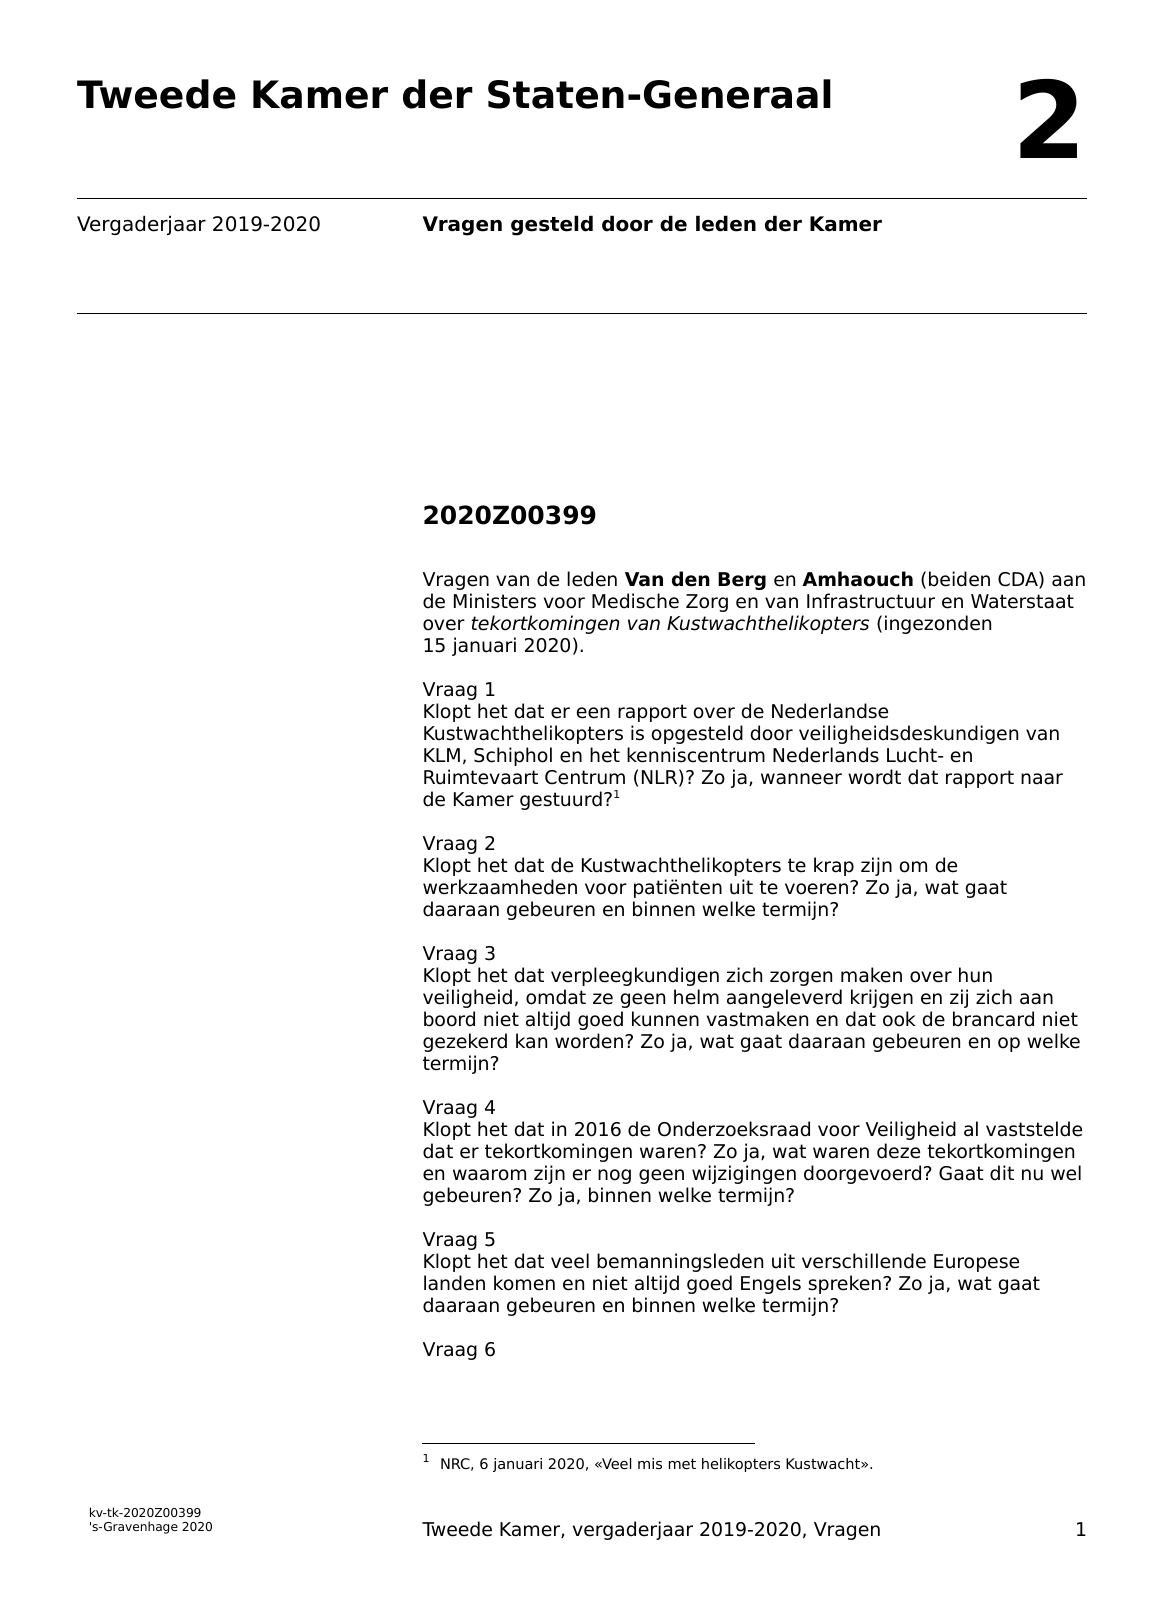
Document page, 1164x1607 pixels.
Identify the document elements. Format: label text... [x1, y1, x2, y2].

table_cell Vergaderjaar 2019-2020 [77, 199, 422, 313]
table_header 2 [886, 59, 1087, 198]
table_cell Vragen gesteld door de leden der Kamer [422, 199, 1087, 313]
text Klopt het dat er een rapport over de Nederlandse Kustwachthelikopters is opgesteld door veiligheidsdeskundigen van KLM, Schiphol en het kenniscentrum Nederlands Lucht- en Ruimtevaart Centrum (NLR)? Zo ja, wanneer wordt dat rapport naar de Kamer gestuurd? [422, 701, 1087, 811]
text Klopt het dat de Kustwachthelikopters te krap zijn om de werkzaamheden voor patiënten uit te voeren? Zo ja, wat gaat daaraan gebeuren en binnen welke termijn? [422, 855, 1087, 921]
text Klopt het dat verpleegkundigen zich zorgen maken over hun veiligheid, omdat ze geen helm aangeleverd krijgen en zij zich aan boord niet altijd goed kunnen vastmaken en dat ook de brancard niet gezekerd kan worden? Zo ja, wat gaat daaraan gebeuren en op welke termijn? [422, 965, 1087, 1075]
text Klopt het dat veel bemanningsleden uit verschillende Europese landen komen en niet altijd goed Engels spreken? Zo ja, wat gaat daaraan gebeuren en binnen welke termijn? [422, 1251, 1087, 1317]
text Vraag 2 [422, 833, 1087, 855]
text Vraag 1 [422, 679, 1087, 701]
table_header Tweede Kamer der Staten-Generaal [77, 59, 886, 198]
text kv-tk-2020Z00399 [88, 1506, 323, 1520]
text 's-Gravenhage 2020 [88, 1520, 323, 1534]
text 2020Z00399 [422, 501, 1087, 531]
text Vragen van de leden Van den Berg en Amhaouch (beiden CDA) aan de Ministers voor Medische Zorg en van Infrastructuur en Waterstaat over tekortkomingen van Kustwachthelikopters (ingezonden 15 januari 2020). [422, 569, 1087, 657]
text Vraag 3 [422, 943, 1087, 965]
text Vraag 6 [422, 1339, 1087, 1361]
text NRC, 6 januari 2020, «Veel mis met helikopters Kustwacht». [422, 1452, 1087, 1474]
text Klopt het dat in 2016 de Onderzoeksraad voor Veiligheid al vaststelde dat er tekortkomingen waren? Zo ja, wat waren deze tekortkomingen en waarom zijn er nog geen wijzigingen doorgevoerd? Gaat dit nu wel gebeuren? Zo ja, binnen welke termijn? [422, 1119, 1087, 1207]
text Vraag 4 [422, 1097, 1087, 1119]
text Vraag 5 [422, 1229, 1087, 1251]
